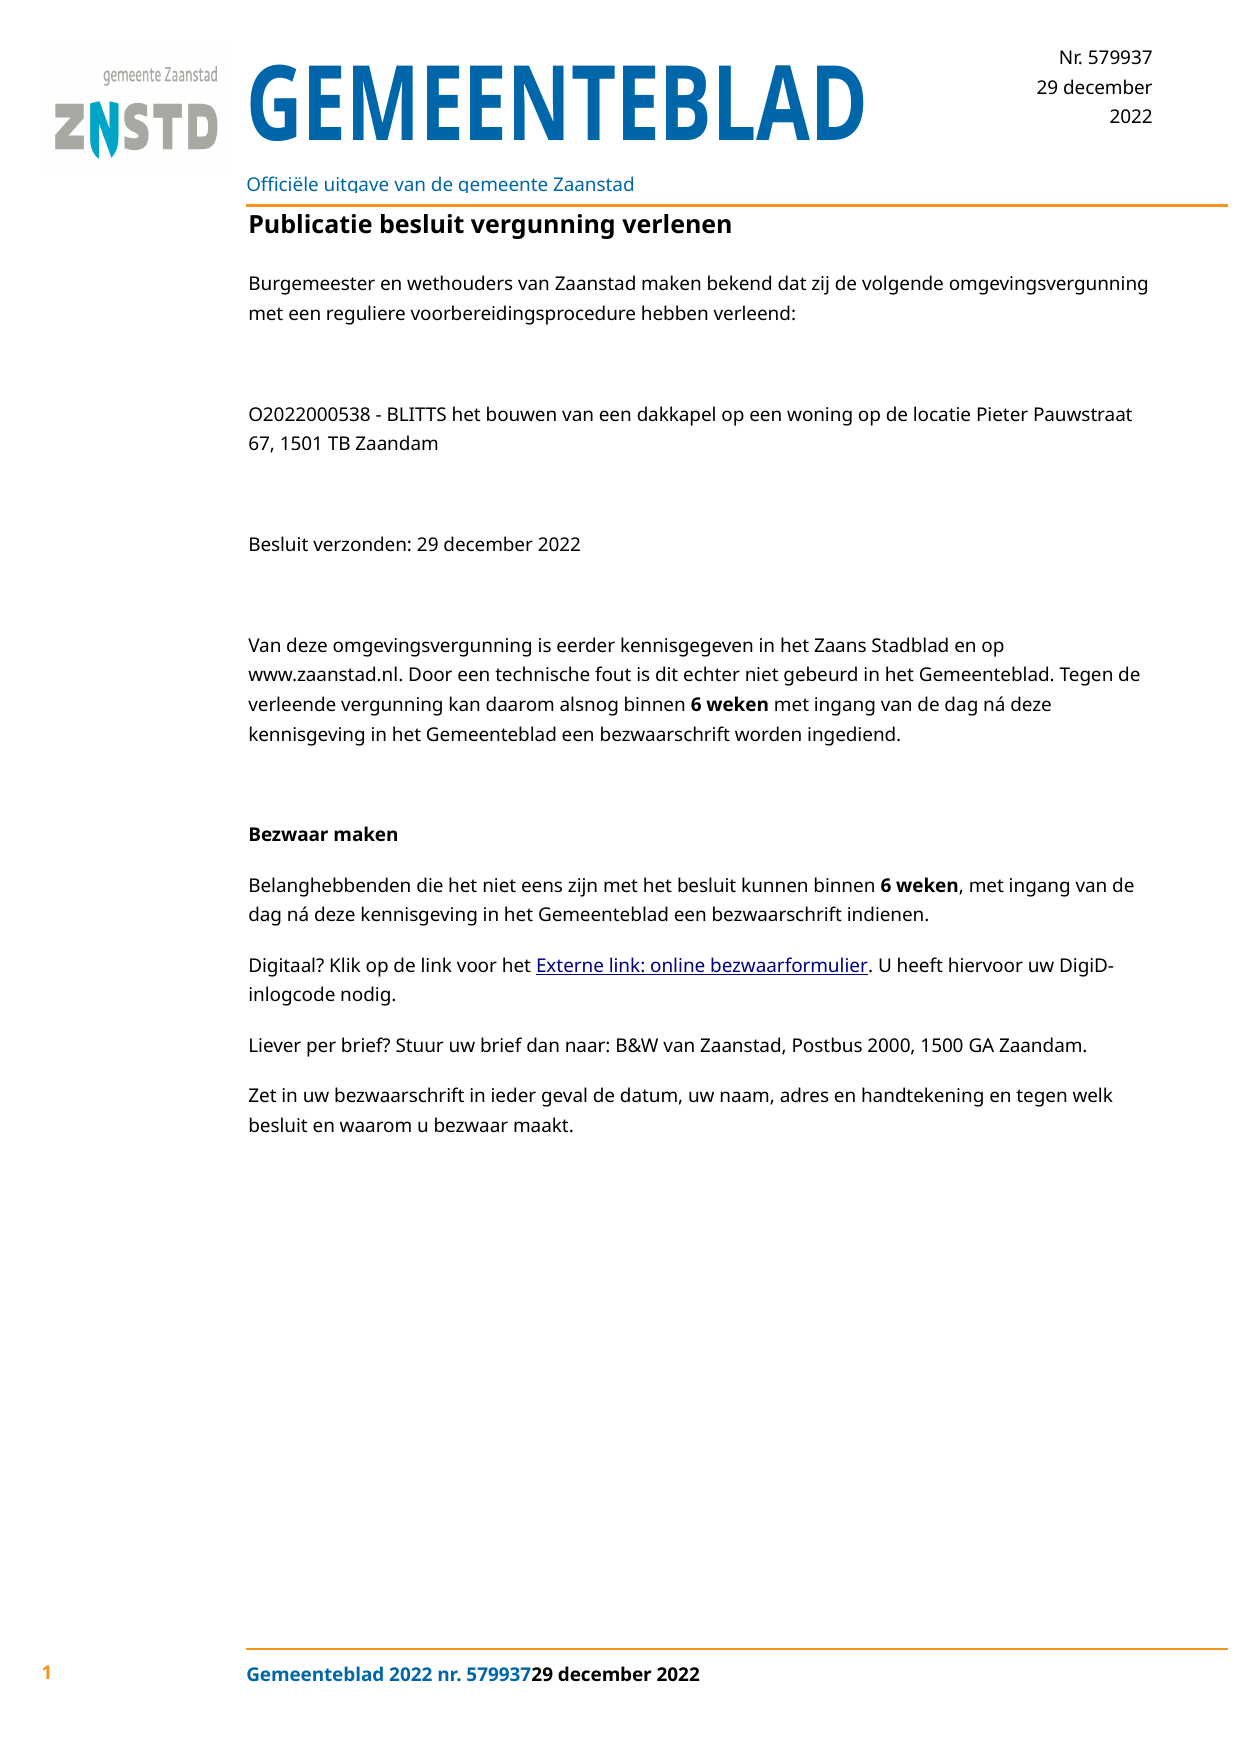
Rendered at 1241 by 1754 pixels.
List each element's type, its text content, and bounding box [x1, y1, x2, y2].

text Besluit verzonden: 29 december 2022 [248, 531, 1152, 557]
picture [41, 47, 231, 172]
text Digitaal? Klik op de link voor het Externe link: online bezwaarformulier. U heeft hiervoor uw DigiD-inlogcode nodig. [248, 952, 1152, 1007]
text O2022000538 - BLITTS het bouwen van een dakkapel op een woning op de locatie Pieter Pauwstraat 67, 1501 TB Zaandam [248, 401, 1152, 456]
text Burgemeester en wethouders van Zaanstad maken bekend dat zij de volgende omgevingsvergunning met een reguliere voorbereidingsprocedure hebben verleend: [248, 270, 1152, 326]
text Van deze omgevingsvergunning is eerder kennisgegeven in het Zaans Stadblad en op www.zaanstad.nl. Door een technische fout is dit echter niet gebeurd in het Gemeenteblad. Tegen de verleende vergunning kan daarom alsnog binnen 6 weken met ingang van de dag ná deze kennisgeving in het Gemeenteblad een bezwaarschrift worden ingediend. [248, 632, 1152, 746]
text Bezwaar maken [248, 822, 1152, 847]
text Publicatie besluit vergunning verlenen [248, 207, 1152, 241]
text Zet in uw bezwaarschrift in ieder geval de datum, uw naam, adres en handtekening en tegen welk besluit en waarom u bezwaar maakt. [248, 1082, 1152, 1138]
text Belanghebbenden die het niet eens zijn met het besluit kunnen binnen 6 weken, met ingang van de dag ná deze kennisgeving in het Gemeenteblad een bezwaarschrift indienen. [248, 872, 1152, 927]
text Liever per brief? Stuur uw brief dan naar: B&W van Zaanstad, Postbus 2000, 1500 GA Zaandam. [248, 1032, 1152, 1058]
